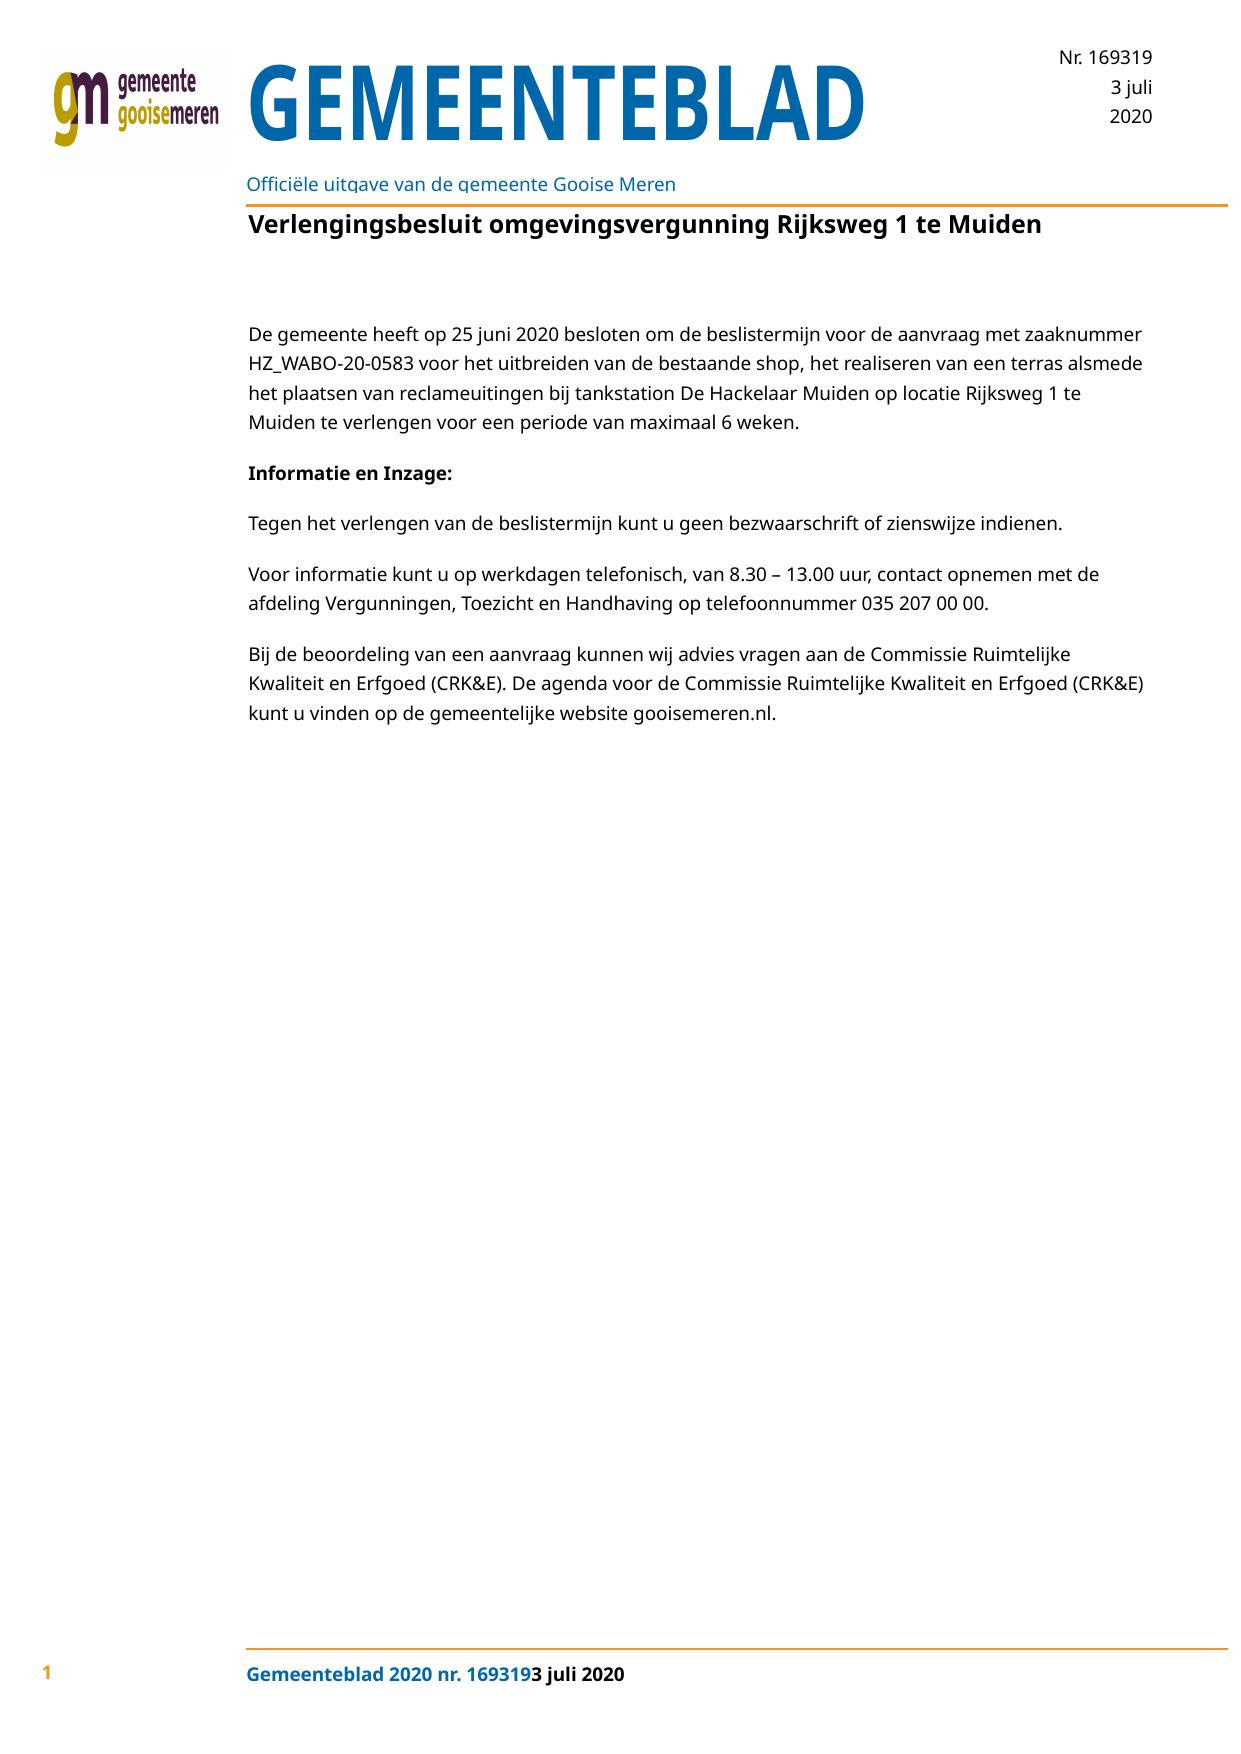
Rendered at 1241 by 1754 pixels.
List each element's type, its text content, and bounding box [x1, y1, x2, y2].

text Bij de beoordeling van een aanvraag kunnen wij advies vragen aan de Commissie Ruimtelijke Kwaliteit en Erfgoed (CRK&E). De agenda voor de Commissie Ruimtelijke Kwaliteit en Erfgoed (CRK&E) kunt u vinden op de gemeentelijke website gooisemeren.nl. [248, 641, 1152, 726]
text De gemeente heeft op 25 juni 2020 besloten om de beslistermijn voor de aanvraag met zaaknummer HZ_WABO-20-0583 voor het uitbreiden van de bestaande shop, het realiseren van een terras alsmede het plaatsen van reclameuitingen bij tankstation De Hackelaar Muiden op locatie Rijksweg 1 te Muiden te verlengen voor een periode van maximaal 6 weken. [248, 321, 1152, 435]
picture [41, 47, 231, 172]
text Verlengingsbesluit omgevingsvergunning Rijksweg 1 te Muiden [248, 207, 1152, 241]
text Tegen het verlengen van de beslistermijn kunt u geen bezwaarschrift of zienswijze indienen. [248, 510, 1152, 536]
text Voor informatie kunt u op werkdagen telefonisch, van 8.30 – 13.00 uur, contact opnemen met de afdeling Vergunningen, Toezicht en Handhaving op telefoonnummer 035 207 00 00. [248, 561, 1152, 616]
text Informatie en Inzage: [248, 460, 1152, 486]
